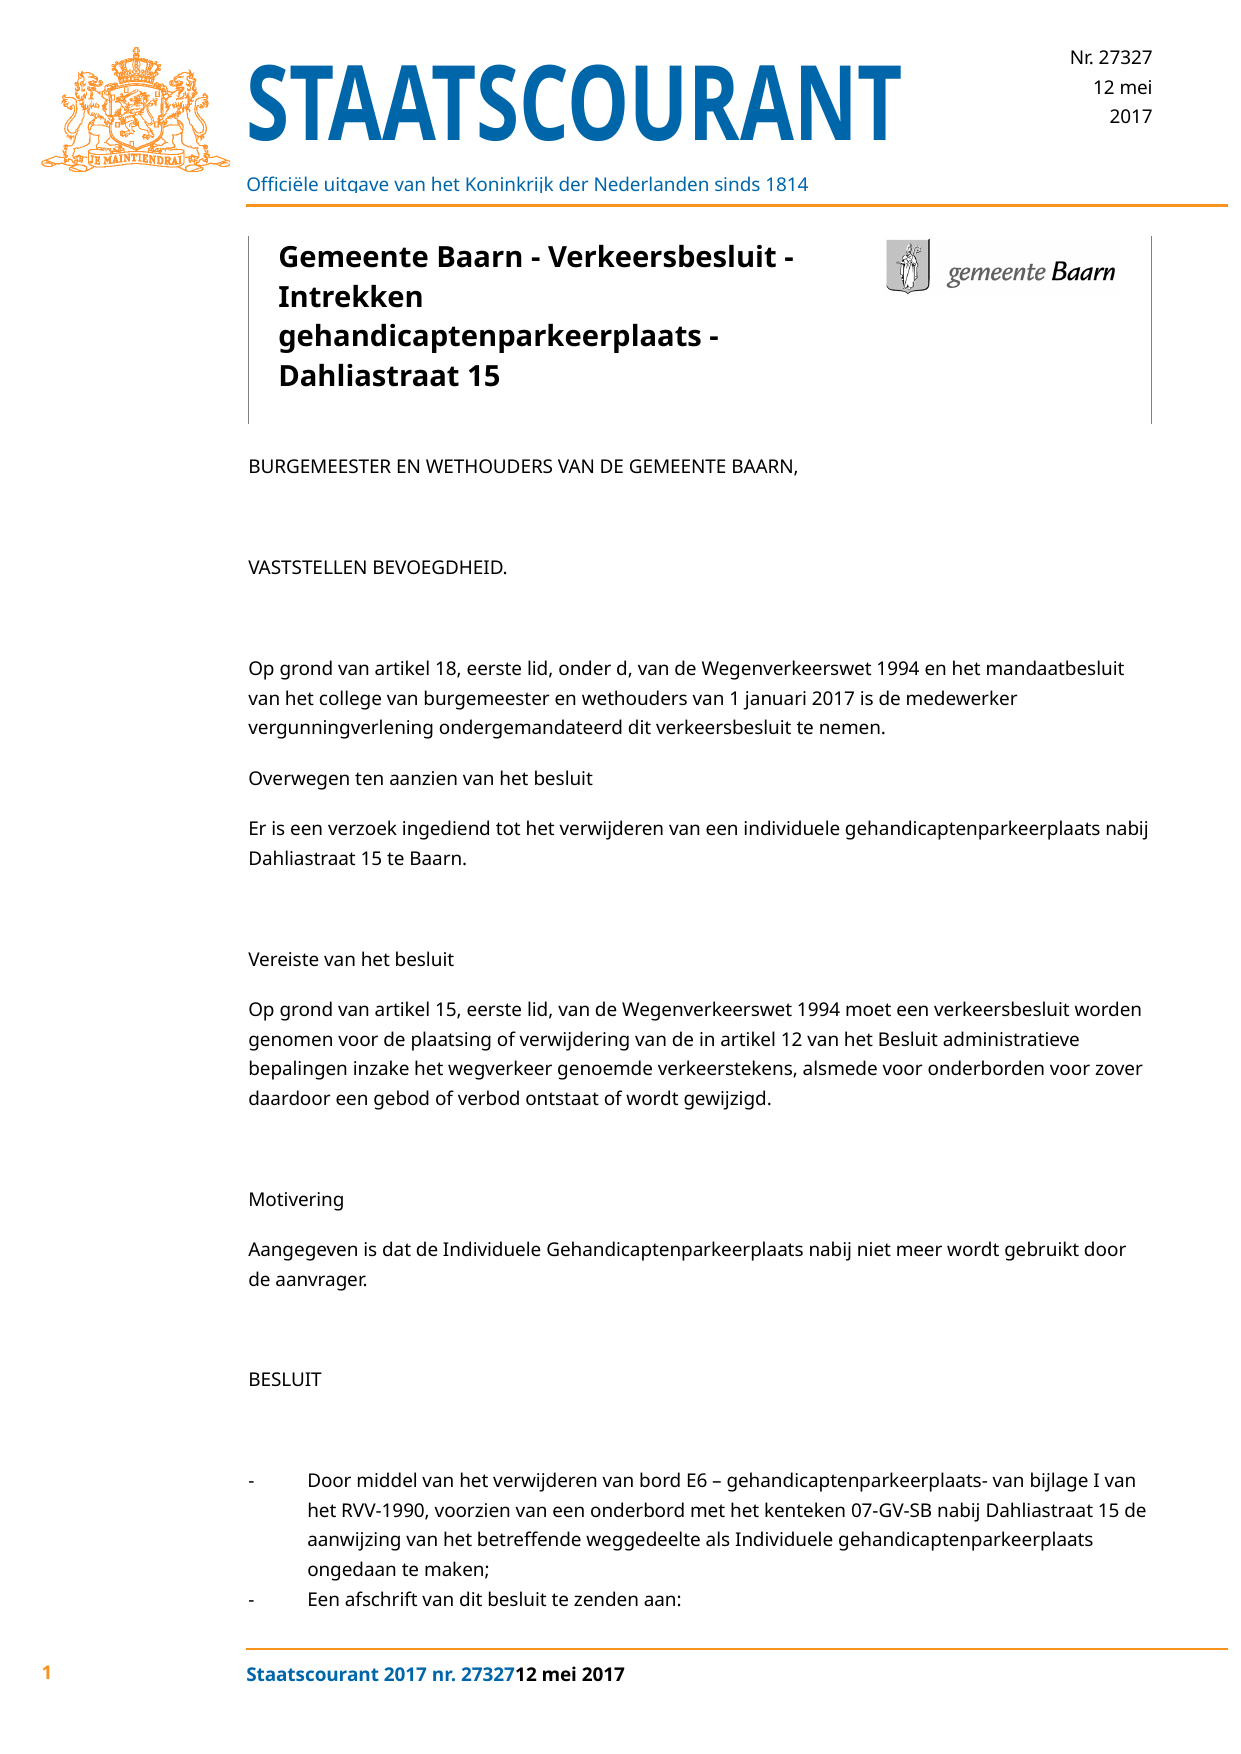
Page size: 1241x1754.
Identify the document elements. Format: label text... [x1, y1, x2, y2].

picture [882, 236, 1119, 296]
list Een afschrift van dit besluit te zenden aan: [248, 1586, 1152, 1611]
text VASTSTELLEN BEVOEGDHEID. [248, 554, 1152, 580]
text Op grond van artikel 18, eerste lid, onder d, van de Wegenverkeerswet 1994 en het mandaatbesluit van het college van burgemeester en wethouders van 1 januari 2017 is de medewerker vergunningverlening ondergemandateerd dit verkeersbesluit te nemen. [248, 655, 1152, 740]
text BURGEMEESTER EN WETHOUDERS VAN DE GEMEENTE BAARN, [248, 454, 1152, 479]
list Door middel van het verwijderen van bord E6 – gehandicaptenparkeerplaats- van bijlage I van het RVV-1990, voorzien van een onderbord met het kenteken 07-GV-SB nabij Dahliastraat 15 de aanwijzing van het betreffende weggedeelte als Individuele gehandicaptenparkeerplaats ongedaan te maken; [248, 1467, 1152, 1582]
text Op grond van artikel 15, eerste lid, van de Wegenverkeerswet 1994 moet een verkeersbesluit worden genomen voor de plaatsing of verwijdering van de in artikel 12 van het Besluit administratieve bepalingen inzake het wegverkeer genoemde verkeerstekens, alsmede voor onderborden voor zover daardoor een gebod of verbod ontstaat of wordt gewijzigd. [248, 996, 1152, 1111]
picture [41, 47, 231, 172]
text Overwegen ten aanzien van het besluit [248, 765, 1152, 791]
table_header Gemeente Baarn - Verkeersbesluit - Intrekken gehandicaptenparkeerplaats - Dahliastraat 15 [249, 236, 850, 424]
table_header [850, 236, 1151, 424]
text Er is een verzoek ingediend tot het verwijderen van een individuele gehandicaptenparkeerplaats nabij Dahliastraat 15 te Baarn. [248, 815, 1152, 871]
text Vereiste van het besluit [248, 946, 1152, 971]
text Motivering [248, 1186, 1152, 1211]
text Aangegeven is dat de Individuele Gehandicaptenparkeerplaats nabij niet meer wordt gebruikt door de aanvrager. [248, 1236, 1152, 1291]
text BESLUIT [248, 1367, 1152, 1392]
